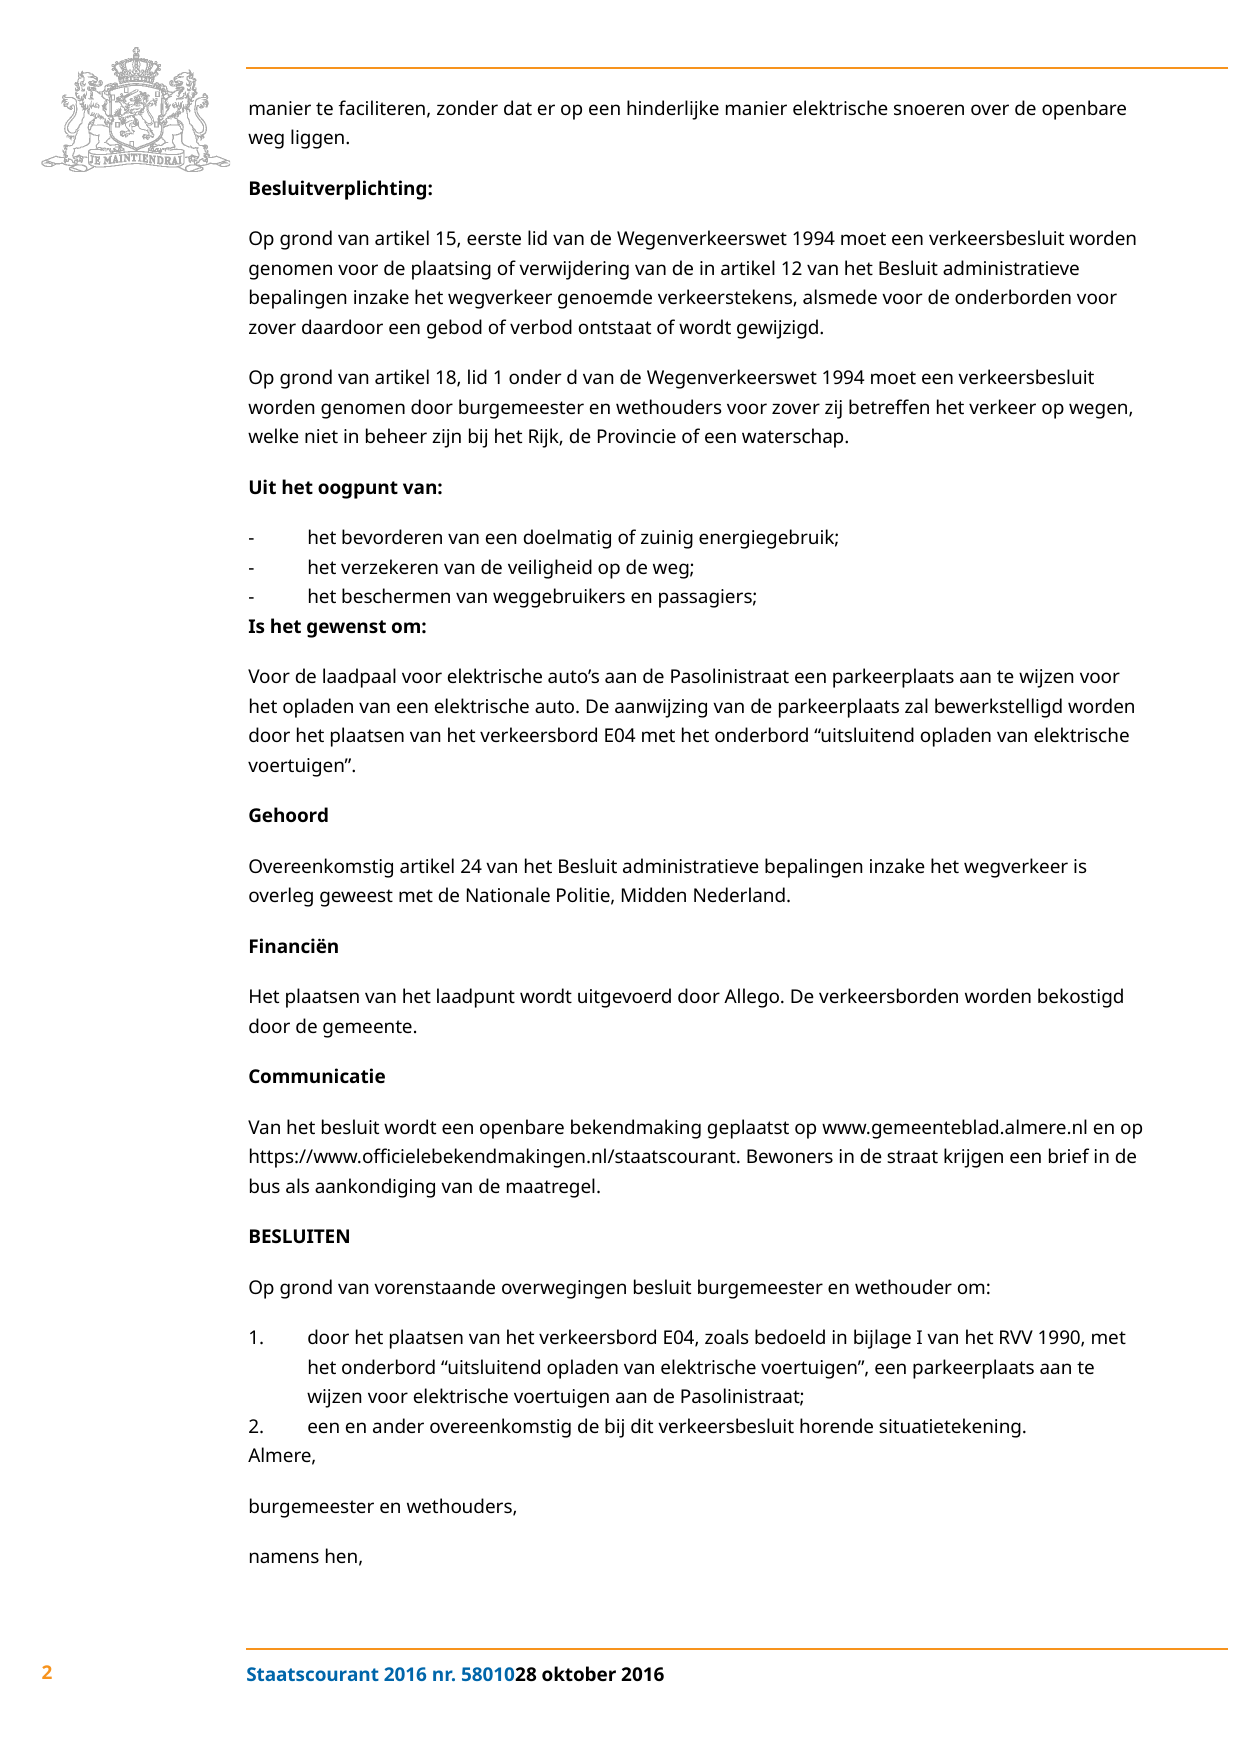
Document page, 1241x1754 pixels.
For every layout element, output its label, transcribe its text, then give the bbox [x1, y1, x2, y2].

text Op grond van artikel 18, lid 1 onder d van de Wegenverkeerswet 1994 moet een verkeersbesluit worden genomen door burgemeester en wethouders voor zover zij betreffen het verkeer op wegen, welke niet in beheer zijn bij het Rijk, de Provincie of een waterschap. [248, 364, 1152, 449]
list het verzekeren van de veiligheid op de weg; [248, 554, 1152, 580]
text Overeenkomstig artikel 24 van het Besluit administratieve bepalingen inzake het wegverkeer is overleg geweest met de Nationale Politie, Midden Nederland. [248, 853, 1152, 908]
text manier te faciliteren, zonder dat er op een hinderlijke manier elektrische snoeren over de openbare weg liggen. [248, 95, 1152, 150]
list een en ander overeenkomstig de bij dit verkeersbesluit horende situatietekening. [248, 1413, 1152, 1439]
text Besluitverplichting: [248, 175, 1152, 201]
text Voor de laadpaal voor elektrische auto’s aan de Pasolinistraat een parkeerplaats aan te wijzen voor het opladen van een elektrische auto. De aanwijzing van de parkeerplaats zal bewerkstelligd worden door het plaatsen van het verkeersbord E04 met het onderbord “uitsluitend opladen van elektrische voertuigen”. [248, 663, 1152, 778]
text Het plaatsen van het laadpunt wordt uitgevoerd door Allego. De verkeersborden worden bekostigd door de gemeente. [248, 983, 1152, 1039]
text burgemeester en wethouders, [248, 1493, 1152, 1519]
text Gehoord [248, 803, 1152, 828]
text Van het besluit wordt een openbare bekendmaking geplaatst op www.gemeenteblad.almere.nl en op https://www.officielebekendmakingen.nl/staatscourant. Bewoners in de straat krijgen een brief in de bus als aankondiging van de maatregel. [248, 1114, 1152, 1199]
text Is het gewenst om: [248, 613, 1152, 639]
text Communicatie [248, 1063, 1152, 1089]
text Op grond van vorenstaande overwegingen besluit burgemeester en wethouder om: [248, 1274, 1152, 1300]
text BESLUITEN [248, 1223, 1152, 1249]
text namens hen, [248, 1543, 1152, 1569]
text Financiën [248, 933, 1152, 959]
text Almere, [248, 1443, 1152, 1468]
picture [41, 47, 231, 172]
list het beschermen van weggebruikers en passagiers; [248, 583, 1152, 609]
list door het plaatsen van het verkeersbord E04, zoals bedoeld in bijlage I van het RVV 1990, met het onderbord “uitsluitend opladen van elektrische voertuigen”, een parkeerplaats aan te wijzen voor elektrische voertuigen aan de Pasolinistraat; [248, 1324, 1152, 1409]
list het bevorderen van een doelmatig of zuinig energiegebruik; [248, 524, 1152, 550]
text Op grond van artikel 15, eerste lid van de Wegenverkeerswet 1994 moet een verkeersbesluit worden genomen voor de plaatsing of verwijdering van de in artikel 12 van het Besluit administratieve bepalingen inzake het wegverkeer genoemde verkeerstekens, alsmede voor de onderborden voor zover daardoor een gebod of verbod ontstaat of wordt gewijzigd. [248, 225, 1152, 340]
text Uit het oogpunt van: [248, 474, 1152, 500]
